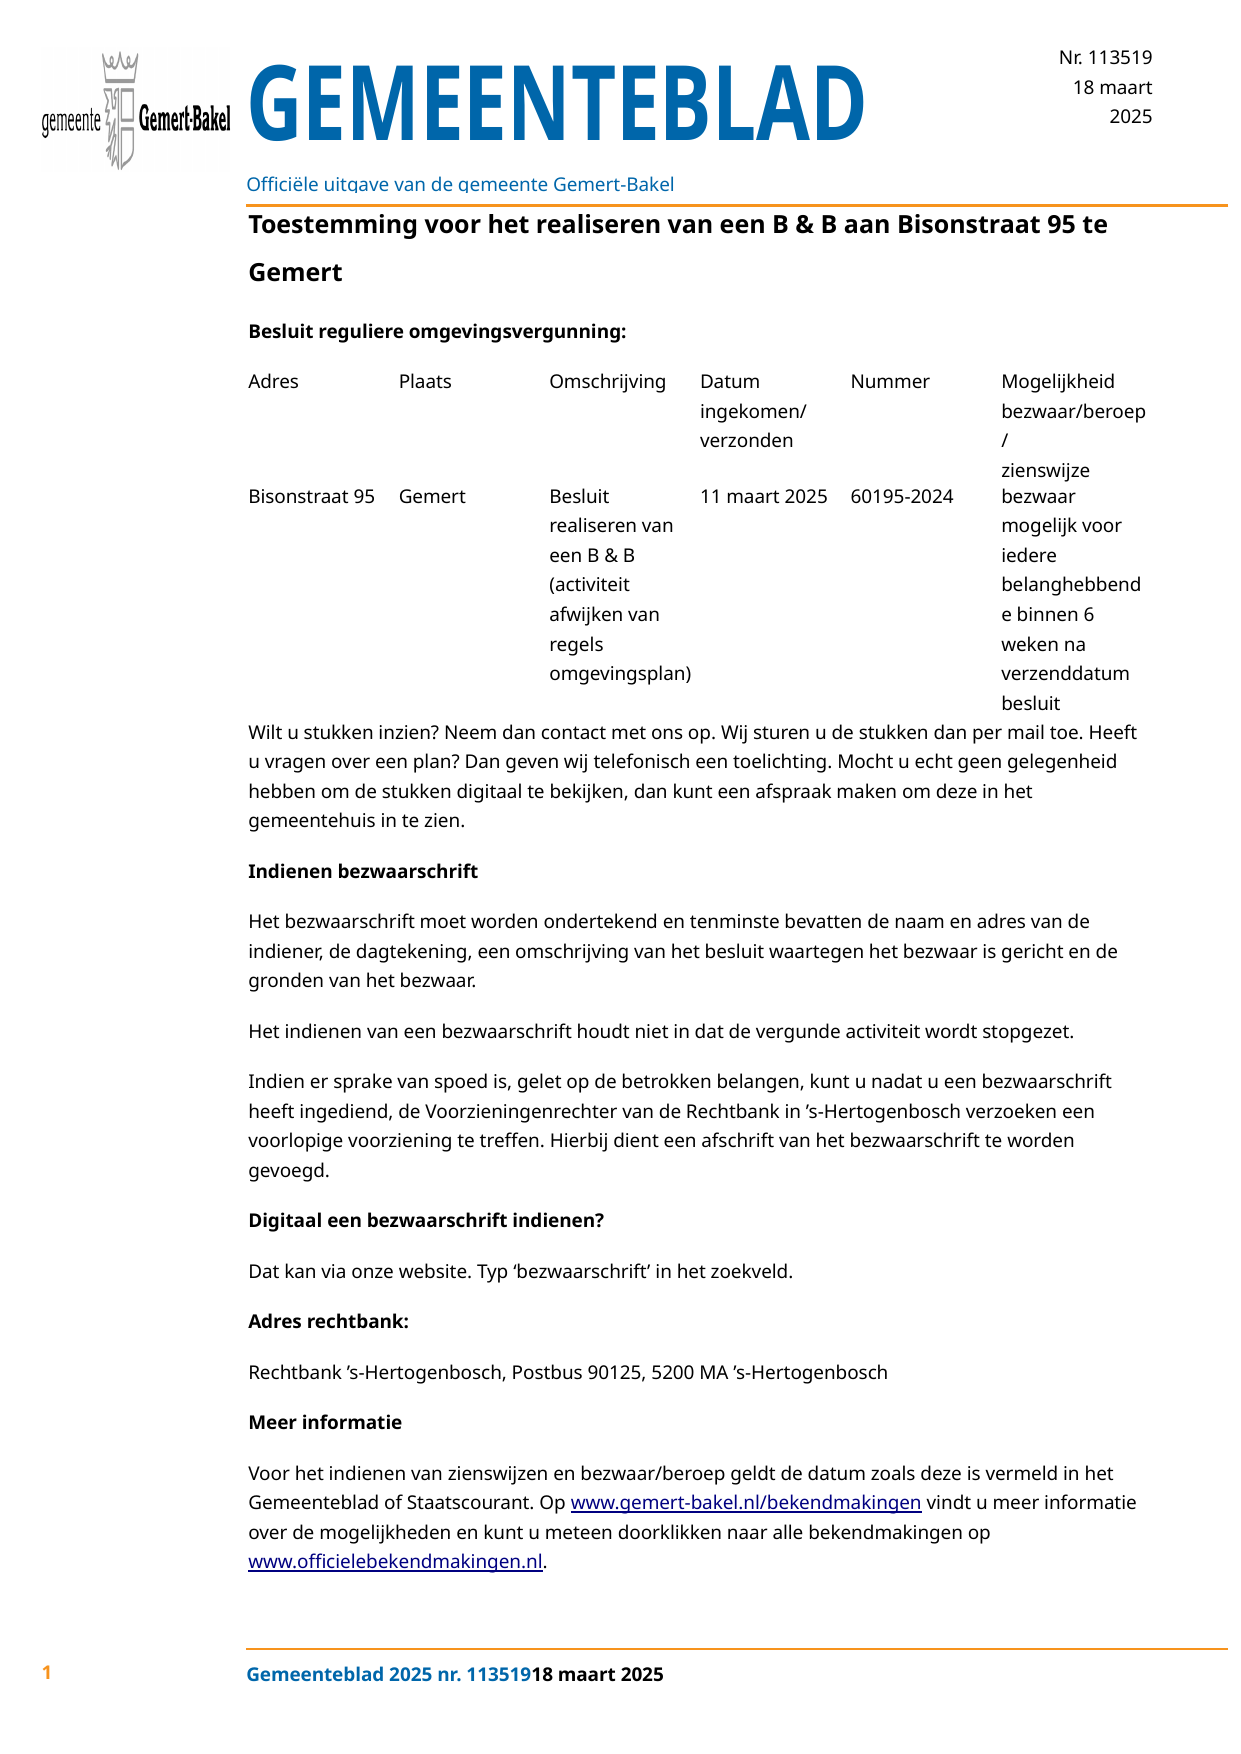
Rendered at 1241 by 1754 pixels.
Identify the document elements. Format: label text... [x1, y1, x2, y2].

table_header Datum ingekomen/ verzonden [700, 369, 850, 483]
text Rechtbank ’s-Hertogenbosch, Postbus 90125, 5200 MA ’s-Hertogenbosch [248, 1359, 1152, 1385]
picture [41, 47, 231, 172]
text Dat kan via onze website. Typ ‘bezwaarschrift’ in het zoekveld. [248, 1258, 1152, 1284]
table_cell 11 maart 2025 [700, 483, 850, 716]
table_cell Bisonstraat 95 [248, 483, 398, 716]
table_header Adres [248, 369, 398, 483]
text Voor het indienen van zienswijzen en bezwaar/beroep geldt de datum zoals deze is vermeld in het Gemeenteblad of Staatscourant. Op www.gemert-bakel.nl/bekendmakingen vindt u meer informatie over de mogelijkheden en kunt u meteen doorklikken naar alle bekendmakingen op www.officielebekendmakingen.nl. [248, 1460, 1152, 1574]
text Digitaal een bezwaarschrift indienen? [248, 1208, 1152, 1233]
text Het bezwaarschrift moet worden ondertekend en tenminste bevatten de naam en adres van de indiener, de dagtekening, een omschrijving van het besluit waartegen het bezwaar is gericht en de gronden van het bezwaar. [248, 908, 1152, 993]
table_cell Besluit realiseren van een B & B (activiteit afwijken van regels omgevingsplan) [549, 483, 700, 716]
text Wilt u stukken inzien? Neem dan contact met ons op. Wij sturen u de stukken dan per mail toe. Heeft u vragen over een plan? Dan geven wij telefonisch een toelichting. Mocht u echt geen gelegenheid hebben om de stukken digitaal te bekijken, dan kunt een afspraak maken om deze in het gemeentehuis in te zien. [248, 719, 1152, 833]
text Toestemming voor het realiseren van een B & B aan Bisonstraat 95 te Gemert [248, 207, 1152, 288]
text Meer informatie [248, 1409, 1152, 1435]
table_cell Gemert [399, 483, 549, 716]
table_header Omschrijving [549, 369, 700, 483]
table_header Mogelijkheid bezwaar/beroep/ zienswijze [1001, 369, 1152, 483]
text Het indienen van een bezwaarschrift houdt niet in dat de vergunde activiteit wordt stopgezet. [248, 1018, 1152, 1044]
table_cell 60195-2024 [850, 483, 1001, 716]
table_header Plaats [399, 369, 549, 483]
text Indien er sprake van spoed is, gelet op de betrokken belangen, kunt u nadat u een bezwaarschrift heeft ingediend, de Voorzieningenrechter van de Rechtbank in ’s-Hertogenbosch verzoeken een voorlopige voorziening te treffen. Hierbij dient een afschrift van het bezwaarschrift te worden gevoegd. [248, 1068, 1152, 1183]
table_header Nummer [850, 369, 1001, 483]
text Adres rechtbank: [248, 1308, 1152, 1334]
text Besluit reguliere omgevingsvergunning: [248, 318, 1152, 344]
text Indienen bezwaarschrift [248, 858, 1152, 884]
table_cell bezwaar mogelijk voor iedere belanghebbende binnen 6 weken na verzenddatum besluit [1001, 483, 1152, 716]
